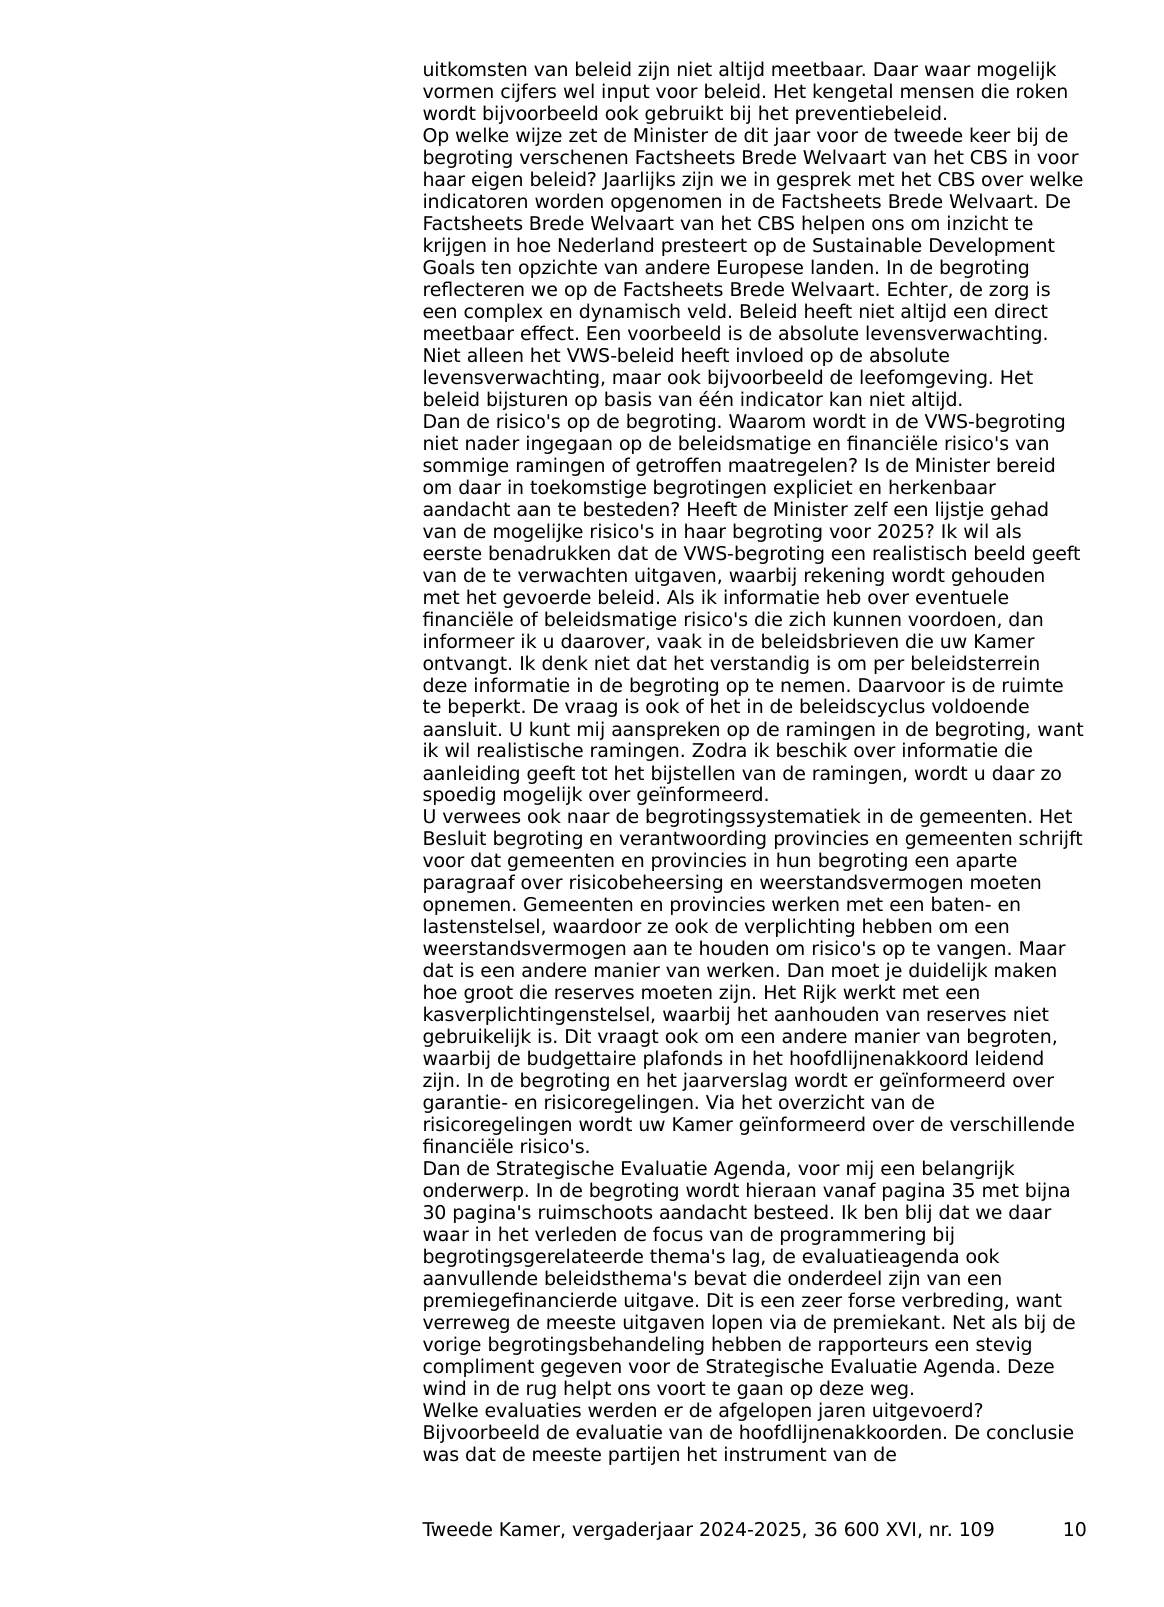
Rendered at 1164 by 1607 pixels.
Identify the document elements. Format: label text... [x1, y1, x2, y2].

text U verwees ook naar de begrotingssystematiek in de gemeenten. Het Besluit begroting en verantwoording provincies en gemeenten schrijft voor dat gemeenten en provincies in hun begroting een aparte paragraaf over risicobeheersing en weerstandsvermogen moeten opnemen. Gemeenten en provincies werken met een baten- en lastenstelsel, waardoor ze ook de verplichting hebben om een weerstandsvermogen aan te houden om risico's op te vangen. Maar dat is een andere manier van werken. Dan moet je duidelijk maken hoe groot die reserves moeten zijn. Het Rijk werkt met een kasverplichtingenstelsel, waarbij het aanhouden van reserves niet gebruikelijk is. Dit vraagt ook om een andere manier van begroten, waarbij de budgettaire plafonds in het hoofdlijnenakkoord leidend zijn. In de begroting en het jaarverslag wordt er geïnformeerd over garantie- en risicoregelingen. Via het overzicht van de risicoregelingen wordt uw Kamer geïnformeerd over de verschillende financiële risico's. [422, 806, 1087, 1158]
text uitkomsten van beleid zijn niet altijd meetbaar. Daar waar mogelijk vormen cijfers wel input voor beleid. Het kengetal mensen die roken wordt bijvoorbeeld ook gebruikt bij het preventiebeleid. [422, 59, 1087, 125]
text Dan de risico's op de begroting. Waarom wordt in de VWS-begroting niet nader ingegaan op de beleidsmatige en financiële risico's van sommige ramingen of getroffen maatregelen? Is de Minister bereid om daar in toekomstige begrotingen expliciet en herkenbaar aandacht aan te besteden? Heeft de Minister zelf een lijstje gehad van de mogelijke risico's in haar begroting voor 2025? Ik wil als eerste benadrukken dat de VWS-begroting een realistisch beeld geeft van de te verwachten uitgaven, waarbij rekening wordt gehouden met het gevoerde beleid. Als ik informatie heb over eventuele financiële of beleidsmatige risico's die zich kunnen voordoen, dan informeer ik u daarover, vaak in de beleidsbrieven die uw Kamer ontvangt. Ik denk niet dat het verstandig is om per beleidsterrein deze informatie in de begroting op te nemen. Daarvoor is de ruimte te beperkt. De vraag is ook of het in de beleidscyclus voldoende aansluit. U kunt mij aanspreken op de ramingen in de begroting, want ik wil realistische ramingen. Zodra ik beschik over informatie die aanleiding geeft tot het bijstellen van de ramingen, wordt u daar zo spoedig mogelijk over geïnformeerd. [422, 411, 1087, 806]
text Welke evaluaties werden er de afgelopen jaren uitgevoerd? Bijvoorbeeld de evaluatie van de hoofdlijnenakkoorden. De conclusie was dat de meeste partijen het instrument van de [422, 1400, 1087, 1466]
text Dan de Strategische Evaluatie Agenda, voor mij een belangrijk onderwerp. In de begroting wordt hieraan vanaf pagina 35 met bijna 30 pagina's ruimschoots aandacht besteed. Ik ben blij dat we daar waar in het verleden de focus van de programmering bij begrotingsgerelateerde thema's lag, de evaluatieagenda ook aanvullende beleidsthema's bevat die onderdeel zijn van een premiegefinancierde uitgave. Dit is een zeer forse verbreding, want verreweg de meeste uitgaven lopen via de premiekant. Net als bij de vorige begrotingsbehandeling hebben de rapporteurs een stevig compliment gegeven voor de Strategische Evaluatie Agenda. Deze wind in de rug helpt ons voort te gaan op deze weg. [422, 1158, 1087, 1400]
text Op welke wijze zet de Minister de dit jaar voor de tweede keer bij de begroting verschenen Factsheets Brede Welvaart van het CBS in voor haar eigen beleid? Jaarlijks zijn we in gesprek met het CBS over welke indicatoren worden opgenomen in de Factsheets Brede Welvaart. De Factsheets Brede Welvaart van het CBS helpen ons om inzicht te krijgen in hoe Nederland presteert op de Sustainable Development Goals ten opzichte van andere Europese landen. In de begroting reflecteren we op de Factsheets Brede Welvaart. Echter, de zorg is een complex en dynamisch veld. Beleid heeft niet altijd een direct meetbaar effect. Een voorbeeld is de absolute levensverwachting. Niet alleen het VWS-beleid heeft invloed op de absolute levensverwachting, maar ook bijvoorbeeld de leefomgeving. Het beleid bijsturen op basis van één indicator kan niet altijd. [422, 125, 1087, 411]
